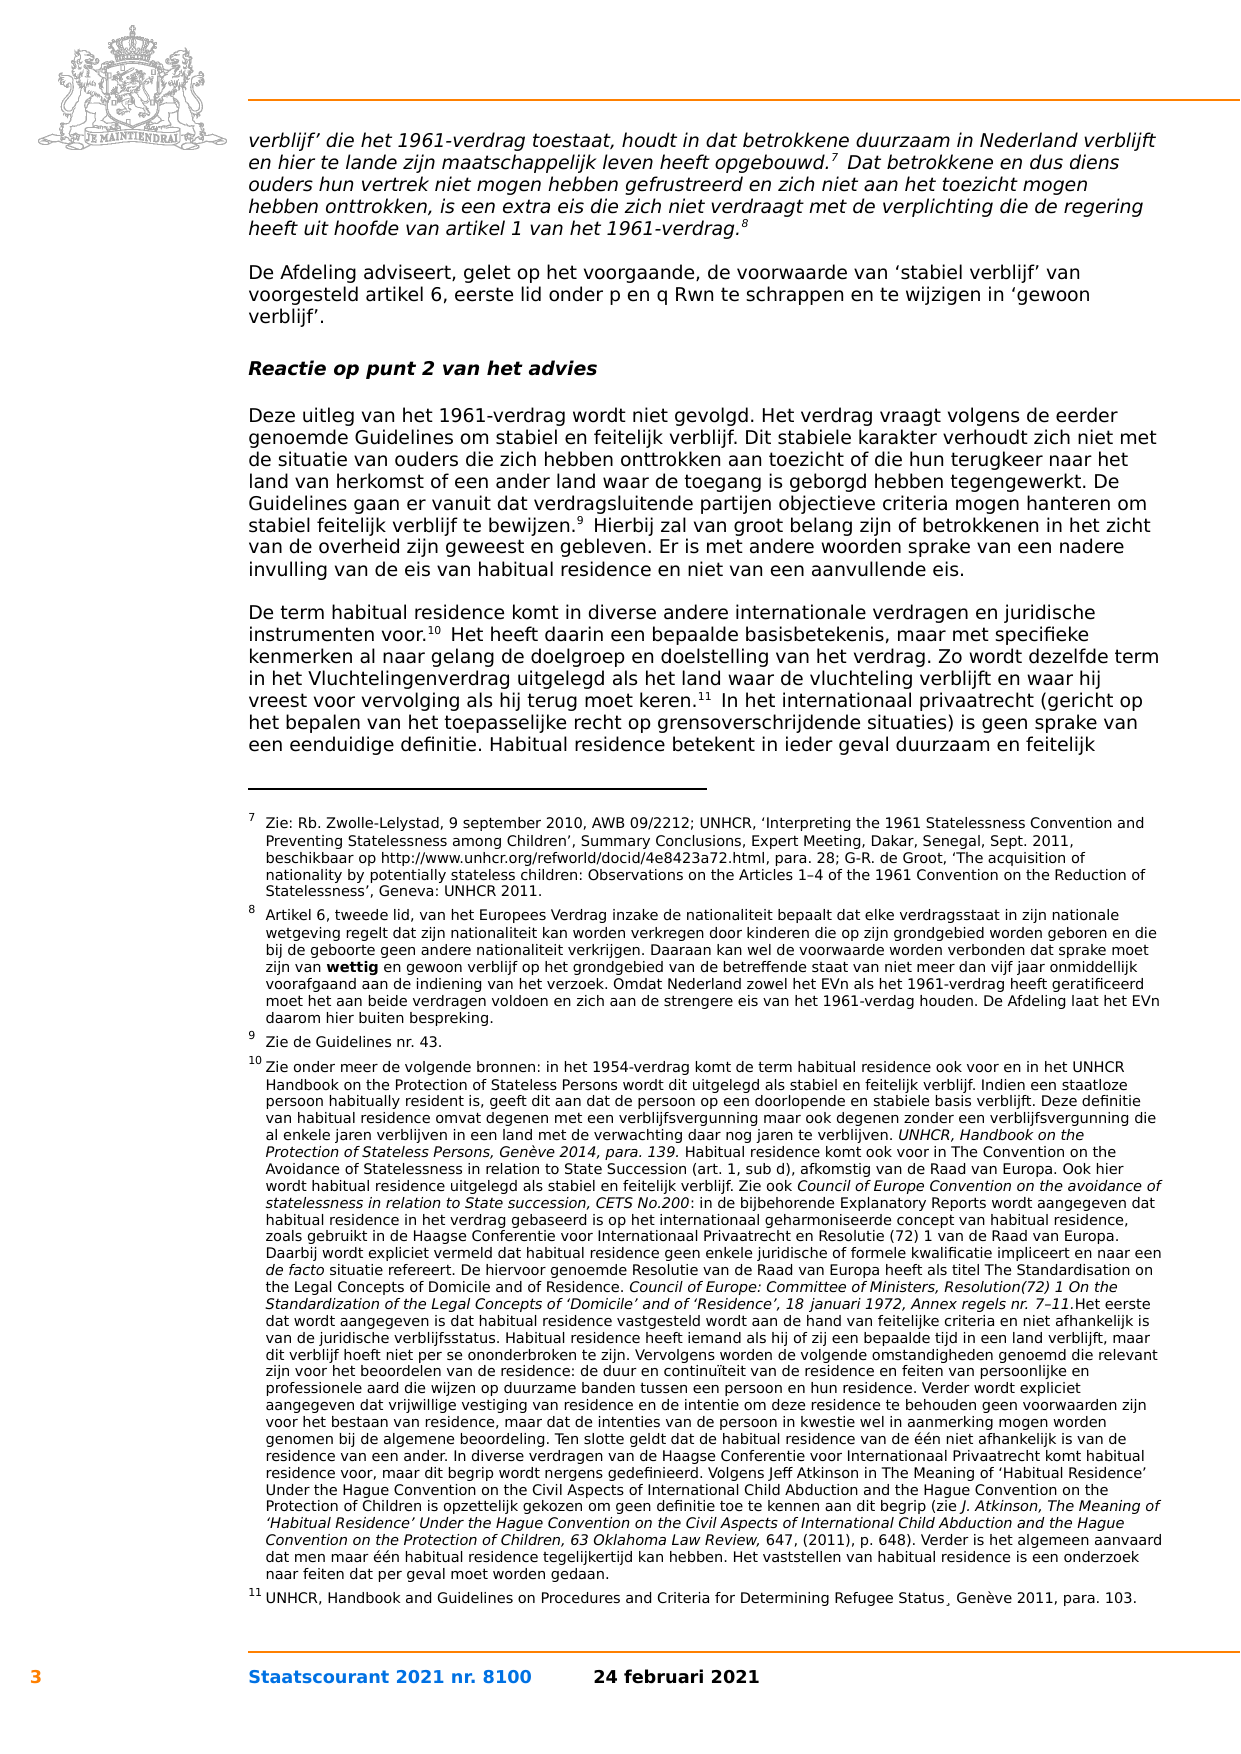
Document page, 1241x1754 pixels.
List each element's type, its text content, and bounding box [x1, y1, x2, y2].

text De term habitual residence komt in diverse andere internationale verdragen en juridische instrumenten voor. Het heeft daarin een bepaalde basisbetekenis, maar met specifieke kenmerken al naar gelang de doelgroep en doelstelling van het verdrag. Zo wordt dezelfde term in het Vluchtelingenverdrag uitgelegd als het land waar de vluchteling verblijft en waar hij vreest voor vervolging als hij terug moet keren. In het internationaal privaatrecht (gericht op het bepalen van het toepasselijke recht op grensoverschrijdende situaties) is geen sprake van een eenduidige definitie. Habitual residence betekent in ieder geval duurzaam en feitelijk [248, 602, 1163, 756]
picture [38, 25, 227, 150]
text verblijf’ die het 1961-verdrag toestaat, houdt in dat betrokkene duurzaam in Nederland verblijft en hier te lande zijn maatschappelijk leven heeft opgebouwd. Dat betrokkene en dus diens ouders hun vertrek niet mogen hebben gefrustreerd en zich niet aan het toezicht mogen hebben onttrokken, is een extra eis die zich niet verdraagt met de verplichting die de regering heeft uit hoofde van artikel 1 van het 1961-verdrag. [248, 130, 1163, 240]
text Zie de Guidelines nr. 43. [248, 1029, 1163, 1052]
text Deze uitleg van het 1961-verdrag wordt niet gevolgd. Het verdrag vraagt volgens de eerder genoemde Guidelines om stabiel en feitelijk verblijf. Dit stabiele karakter verhoudt zich niet met de situatie van ouders die zich hebben onttrokken aan toezicht of die hun terugkeer naar het land van herkomst of een ander land waar de toegang is geborgd hebben tegengewerkt. De Guidelines gaan er vanuit dat verdragsluitende partijen objectieve criteria mogen hanteren om stabiel feitelijk verblijf te bewijzen. Hierbij zal van groot belang zijn of betrokkenen in het zicht van de overheid zijn geweest en gebleven. Er is met andere woorden sprake van een nadere invulling van de eis van habitual residence en niet van een aanvullende eis. [248, 404, 1163, 580]
text UNHCR, Handbook and Guidelines on Procedures and Criteria for Determining Refugee Status¸ Genève 2011, para. 103. [248, 1586, 1163, 1608]
subtitle Reactie op punt 2 van het advies [248, 358, 1163, 379]
text Zie: Rb. Zwolle-Lelystad, 9 september 2010, AWB 09/2212; UNHCR, ‘Interpreting the 1961 Statelessness Convention and Preventing Statelessness among Children’, Summary Conclusions, Expert Meeting, Dakar, Senegal, Sept. 2011, beschikbaar op http://www.unhcr.org/refworld/docid/4e8423a72.html, para. 28; G-R. de Groot, ‘The acquisition of nationality by potentially stateless children: Observations on the Articles 1–4 of the 1961 Convention on the Reduction of Statelessness’, Geneva: UNHCR 2011. [248, 811, 1163, 900]
text Artikel 6, tweede lid, van het Europees Verdrag inzake de nationaliteit bepaalt dat elke verdragsstaat in zijn nationale wetgeving regelt dat zijn nationaliteit kan worden verkregen door kinderen die op zijn grondgebied worden geboren en die bij de geboorte geen andere nationaliteit verkrijgen. Daaraan kan wel de voorwaarde worden verbonden dat sprake moet zijn van wettig en gewoon verblijf op het grondgebied van de betreffende staat van niet meer dan vijf jaar onmiddellijk voorafgaand aan de indiening van het verzoek. Omdat Nederland zowel het EVn als het 1961-verdrag heeft geratificeerd moet het aan beide verdragen voldoen en zich aan de strengere eis van het 1961-verdag houden. De Afdeling laat het EVn daarom hier buiten bespreking. [248, 903, 1163, 1027]
text Zie onder meer de volgende bronnen: in het 1954-verdrag komt de term habitual residence ook voor en in het UNHCR Handbook on the Protection of Stateless Persons wordt dit uitgelegd als stabiel en feitelijk verblijf. Indien een staatloze persoon habitually resident is, geeft dit aan dat de persoon op een doorlopende en stabiele basis verblijft. Deze definitie van habitual residence omvat degenen met een verblijfsvergunning maar ook degenen zonder een verblijfsvergunning die al enkele jaren verblijven in een land met de verwachting daar nog jaren te verblijven. UNHCR, Handbook on the Protection of Stateless Persons, Genève 2014, para. 139. Habitual residence komt ook voor in The Convention on the Avoidance of Statelessness in relation to State Succession (art. 1, sub d), afkomstig van de Raad van Europa. Ook hier wordt habitual residence uitgelegd als stabiel en feitelijk verblijf. Zie ook Council of Europe Convention on the avoidance of statelessness in relation to State succession, CETS No.200: in de bijbehorende Explanatory Reports wordt aangegeven dat habitual residence in het verdrag gebaseerd is op het internationaal geharmoniseerde concept van habitual residence, zoals gebruikt in de Haagse Conferentie voor Internationaal Privaatrecht en Resolutie (72) 1 van de Raad van Europa. Daarbij wordt expliciet vermeld dat habitual residence geen enkele juridische of formele kwalificatie impliceert en naar een de facto situatie refereert. De hiervoor genoemde Resolutie van de Raad van Europa heeft als titel The Standardisation on the Legal Concepts of Domicile and of Residence. Council of Europe: Committee of Ministers, Resolution(72) 1 On the Standardization of the Legal Concepts of ‘Domicile’ and of ‘Residence’, 18 januari 1972, Annex regels nr. 7–11.Het eerste dat wordt aangegeven is dat habitual residence vastgesteld wordt aan de hand van feitelijke criteria en niet afhankelijk is van de juridische verblijfsstatus. Habitual residence heeft iemand als hij of zij een bepaalde tijd in een land verblijft, maar dit verblijf hoeft niet per se ononderbroken te zijn. Vervolgens worden de volgende omstandigheden genoemd die relevant zijn voor het beoordelen van de residence: de duur en continuïteit van de residence en feiten van persoonlijke en professionele aard die wijzen op duurzame banden tussen een persoon en hun residence. Verder wordt expliciet aangegeven dat vrijwillige vestiging van residence en de intentie om deze residence te behouden geen voorwaarden zijn voor het bestaan van residence, maar dat de intenties van de persoon in kwestie wel in aanmerking mogen worden genomen bij de algemene beoordeling. Ten slotte geldt dat de habitual residence van de één niet afhankelijk is van de residence van een ander. In diverse verdragen van de Haagse Conferentie voor Internationaal Privaatrecht komt habitual residence voor, maar dit begrip wordt nergens gedefinieerd. Volgens Jeff Atkinson in The Meaning of ‘Habitual Residence’ Under the Hague Convention on the Civil Aspects of International Child Abduction and the Hague Convention on the Protection of Children is opzettelijk gekozen om geen definitie toe te kennen aan dit begrip (zie J. Atkinson, The Meaning of ‘Habitual Residence’ Under the Hague Convention on the Civil Aspects of International Child Abduction and the Hague Convention on the Protection of Children, 63 Oklahoma Law Review, 647, (2011), p. 648). Verder is het algemeen aanvaard dat men maar één habitual residence tegelijkertijd kan hebben. Het vaststellen van habitual residence is een onderzoek naar feiten dat per geval moet worden gedaan. [248, 1054, 1163, 1583]
text De Afdeling adviseert, gelet op het voorgaande, de voorwaarde van ‘stabiel verblijf’ van voorgesteld artikel 6, eerste lid onder p en q Rwn te schrappen en te wijzigen in ‘gewoon verblijf’. [248, 262, 1163, 328]
